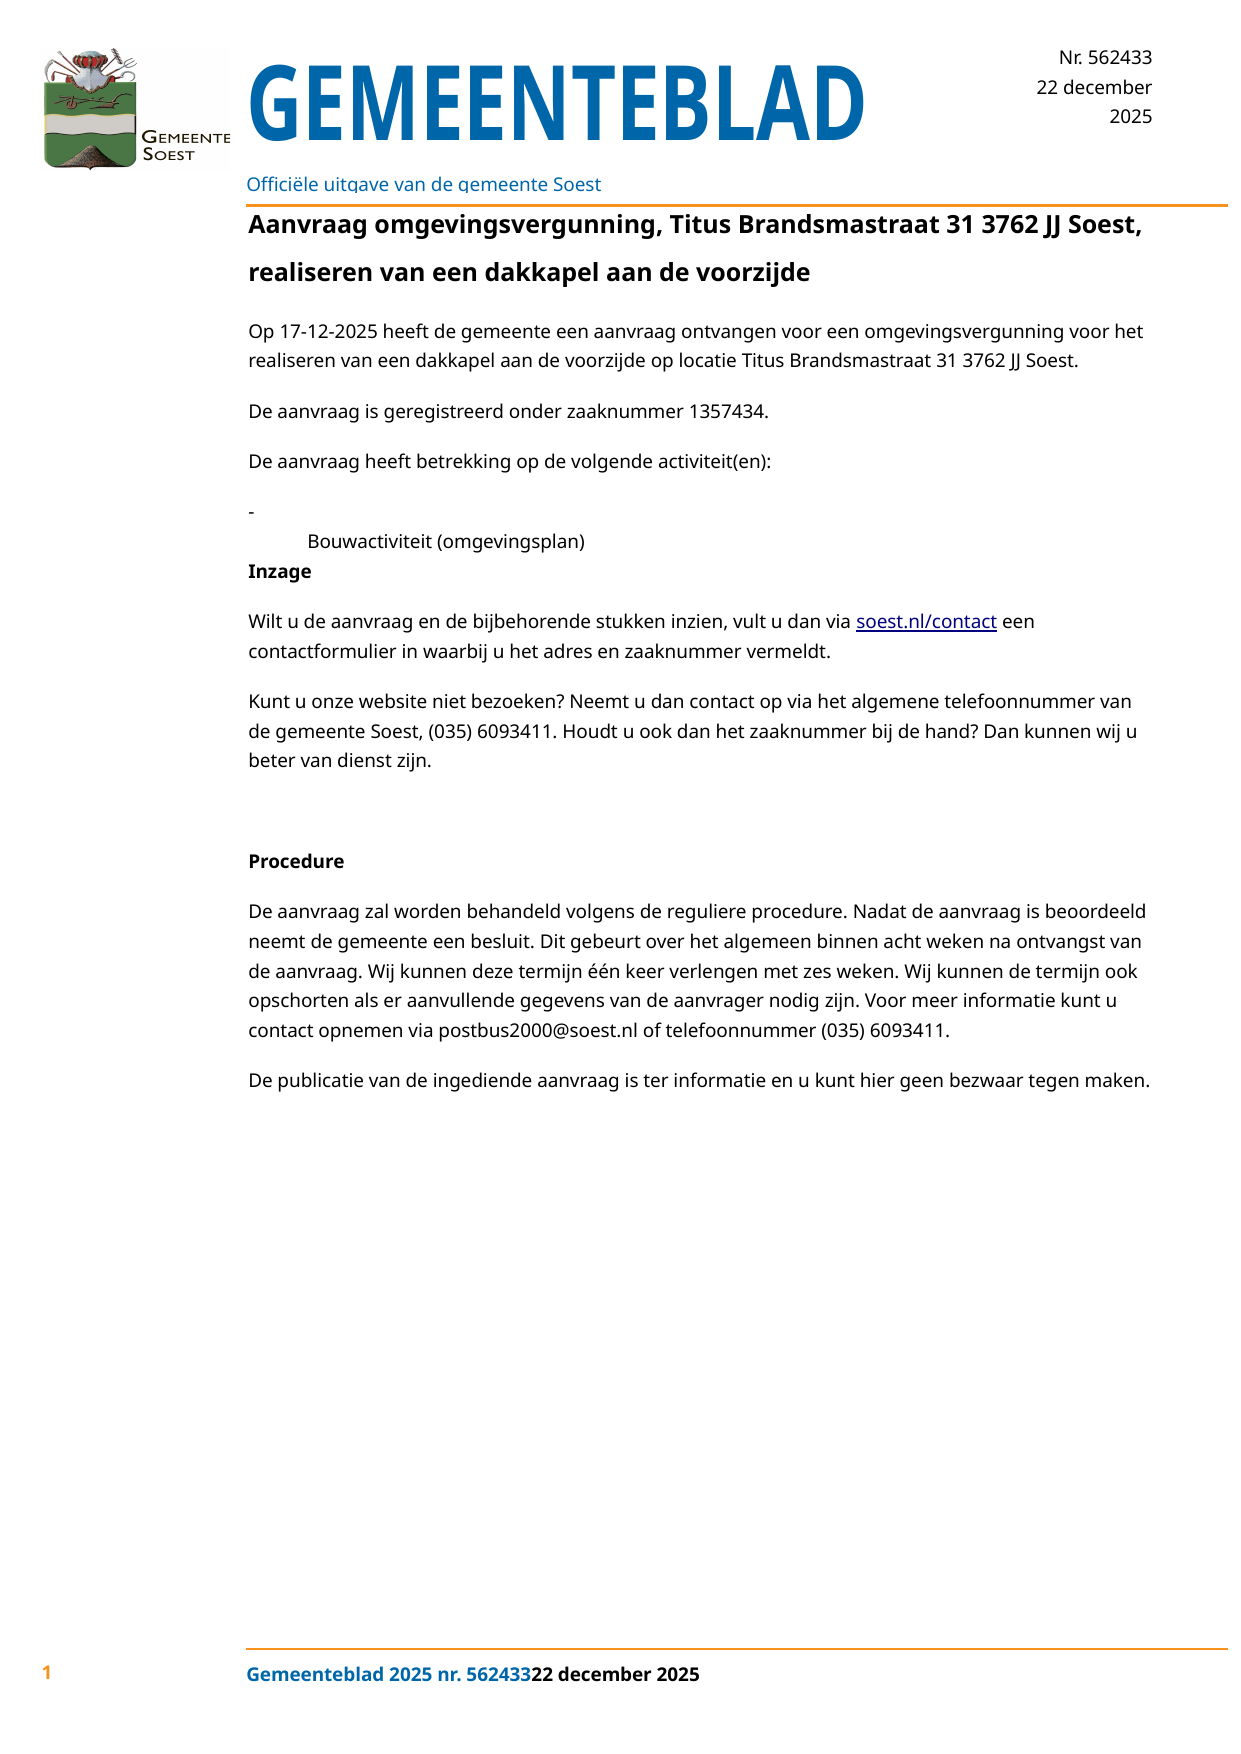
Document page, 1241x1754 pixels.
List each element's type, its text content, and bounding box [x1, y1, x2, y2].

picture [41, 47, 231, 172]
text De aanvraag heeft betrekking op de volgende activiteit(en): [248, 448, 1152, 474]
list Bouwactiviteit (omgevingsplan) [248, 528, 1152, 554]
text Procedure [248, 848, 1152, 874]
text Aanvraag omgevingsvergunning, Titus Brandsmastraat 31 3762 JJ Soest, realiseren van een dakkapel aan de voorzijde [248, 207, 1152, 288]
text Kunt u onze website niet bezoeken? Neemt u dan contact op via het algemene telefoonnummer van de gemeente Soest, (035) 6093411. Houdt u ook dan het zaaknummer bij de hand? Dan kunnen wij u beter van dienst zijn. [248, 688, 1152, 773]
text De publicatie van de ingediende aanvraag is ter informatie en u kunt hier geen bezwaar tegen maken. [248, 1067, 1152, 1093]
text De aanvraag is geregistreerd onder zaaknummer 1357434. [248, 398, 1152, 424]
text Op 17-12-2025 heeft de gemeente een aanvraag ontvangen voor een omgevingsvergunning voor het realiseren van een dakkapel aan de voorzijde op locatie Titus Brandsmastraat 31 3762 JJ Soest. [248, 318, 1152, 373]
text Wilt u de aanvraag en de bijbehorende stukken inzien, vult u dan via soest.nl/contact een contactformulier in waarbij u het adres en zaaknummer vermeldt. [248, 608, 1152, 664]
text De aanvraag zal worden behandeld volgens de reguliere procedure. Nadat de aanvraag is beoordeeld neemt de gemeente een besluit. Dit gebeurt over het algemeen binnen acht weken na ontvangst van de aanvraag. Wij kunnen deze termijn één keer verlengen met zes weken. Wij kunnen de termijn ook opschorten als er aanvullende gegevens van de aanvrager nodig zijn. Voor meer informatie kunt u contact opnemen via postbus2000@soest.nl of telefoonnummer (035) 6093411. [248, 899, 1152, 1043]
text Inzage [248, 558, 1152, 584]
